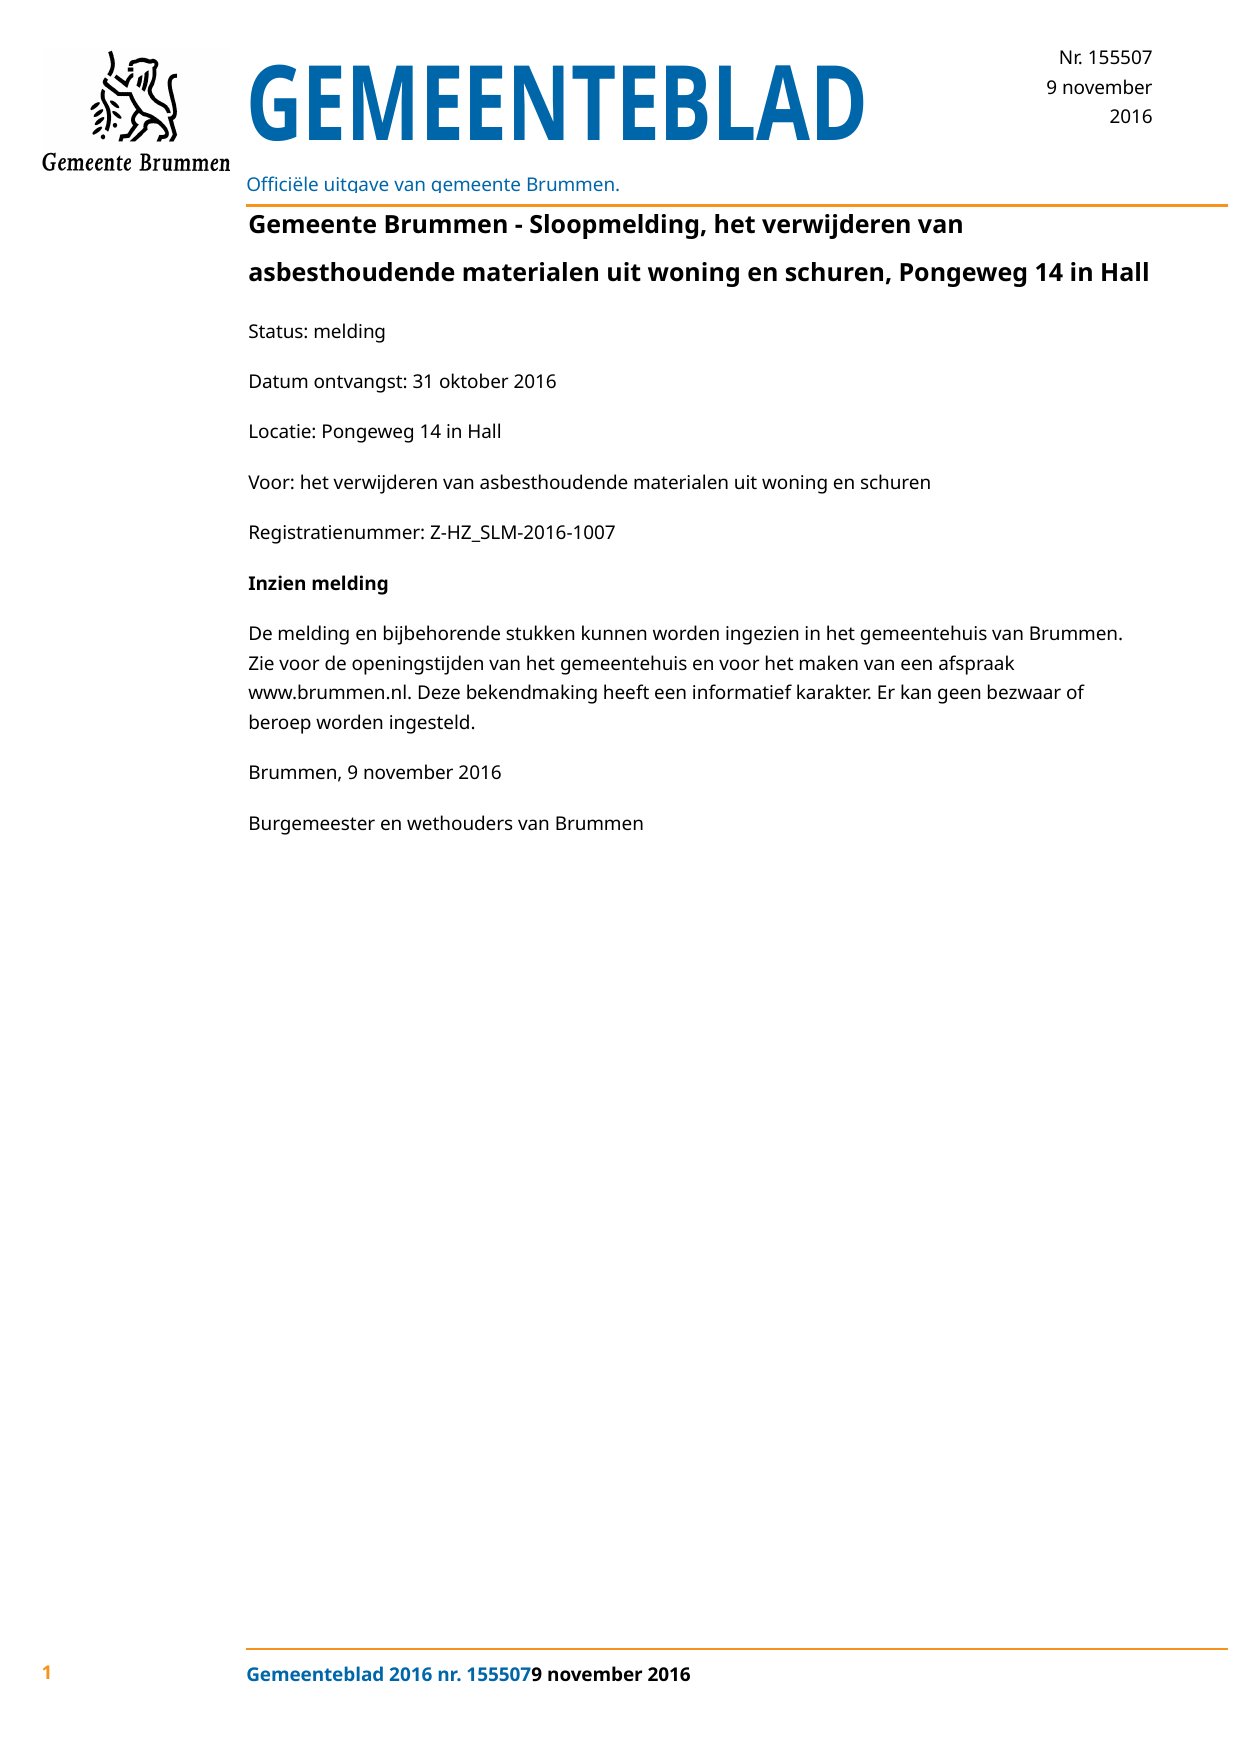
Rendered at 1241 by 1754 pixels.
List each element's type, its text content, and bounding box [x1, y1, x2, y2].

text Burgemeester en wethouders van Brummen [248, 810, 1152, 836]
text Locatie: Pongeweg 14 in Hall [248, 419, 1152, 444]
text Datum ontvangst: 31 oktober 2016 [248, 368, 1152, 394]
text Gemeente Brummen - Sloopmelding, het verwijderen van asbesthoudende materialen uit woning en schuren, Pongeweg 14 in Hall [248, 207, 1152, 288]
text Status: melding [248, 318, 1152, 344]
text Brummen, 9 november 2016 [248, 759, 1152, 785]
picture [41, 47, 231, 172]
text De melding en bijbehorende stukken kunnen worden ingezien in het gemeentehuis van Brummen. Zie voor de openingstijden van het gemeentehuis en voor het maken van een afspraak www.brummen.nl. Deze bekendmaking heeft een informatief karakter. Er kan geen bezwaar of beroep worden ingesteld. [248, 620, 1152, 735]
text Voor: het verwijderen van asbesthoudende materialen uit woning en schuren [248, 469, 1152, 495]
text Registratienummer: Z-HZ_SLM-2016-1007 [248, 519, 1152, 545]
text Inzien melding [248, 570, 1152, 596]
